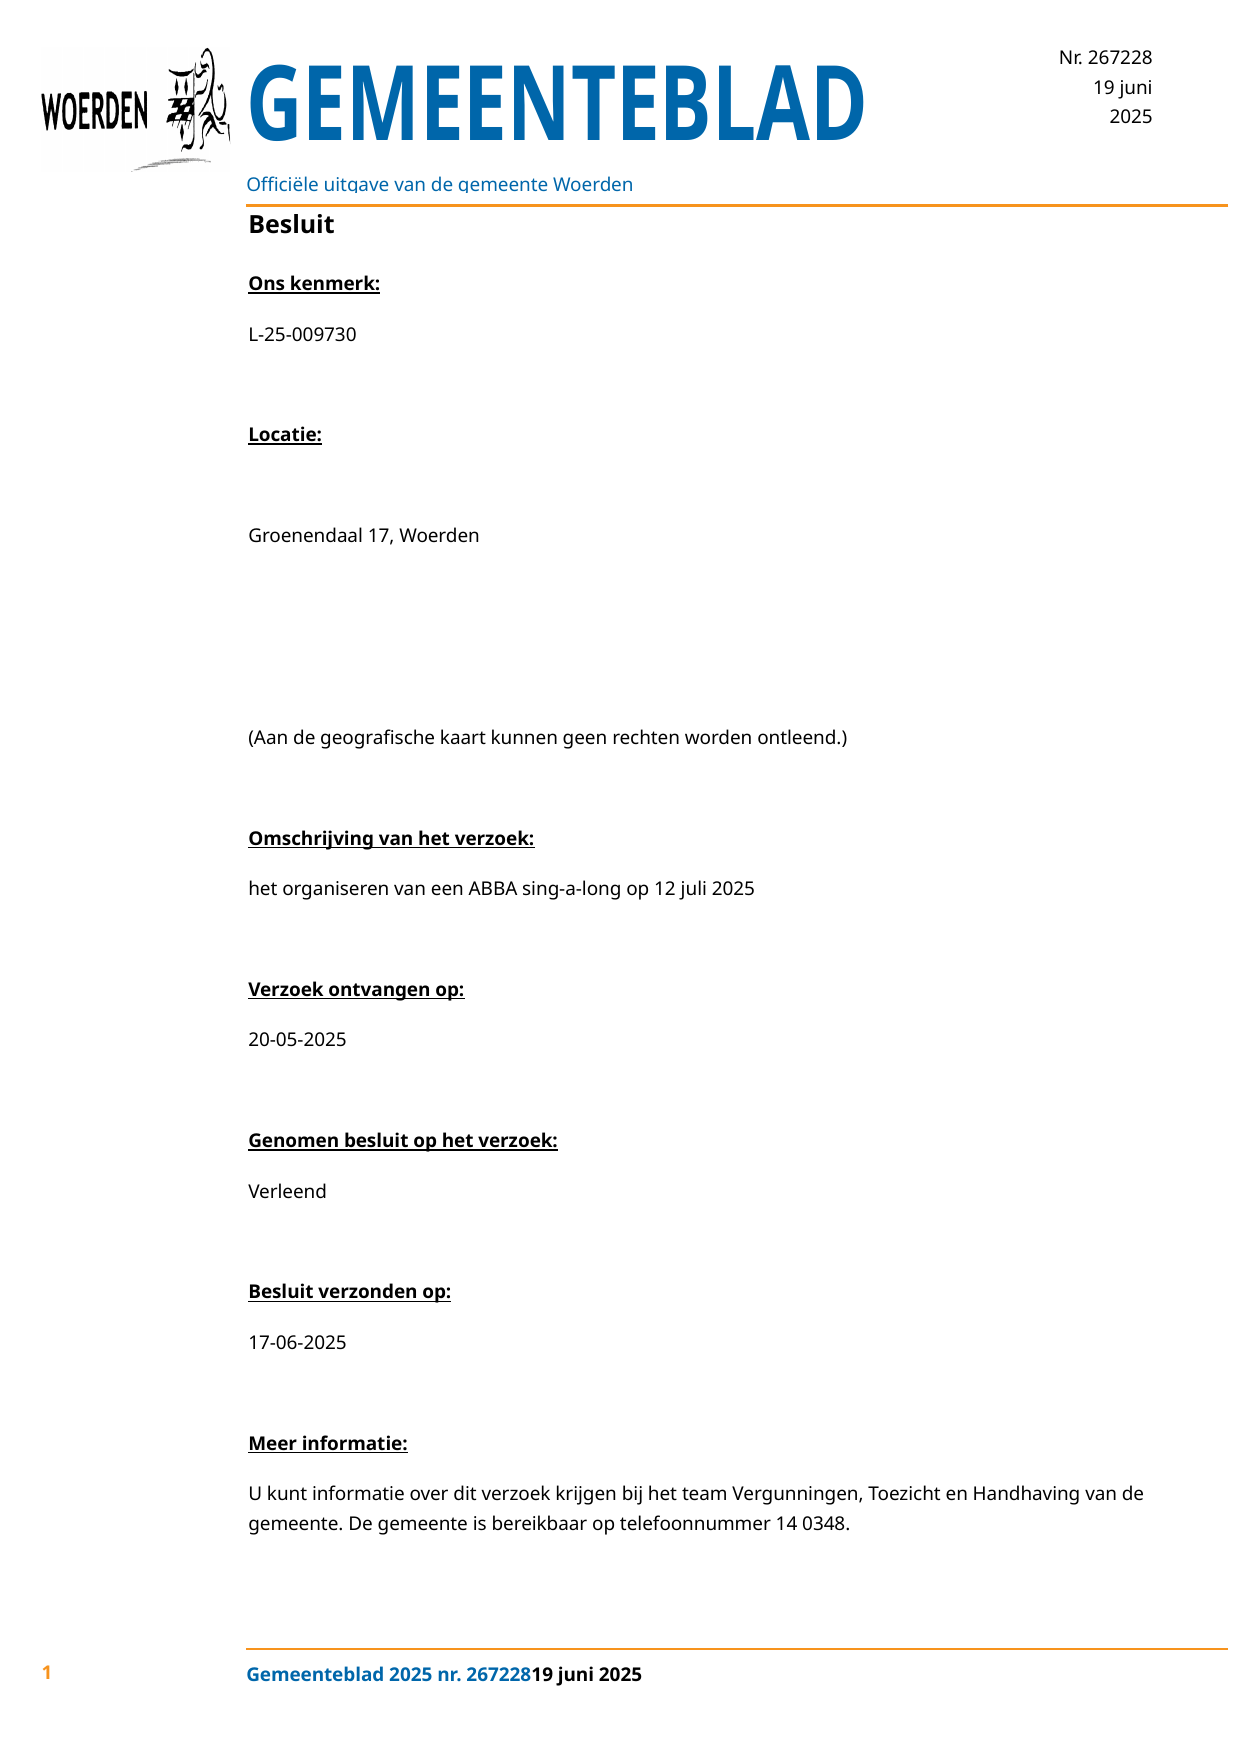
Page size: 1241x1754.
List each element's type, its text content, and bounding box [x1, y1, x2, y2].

text Omschrijving van het verzoek: [248, 825, 1152, 851]
text het organiseren van een ABBA sing-a-long op 12 juli 2025 [248, 875, 1152, 901]
text Meer informatie: [248, 1430, 1152, 1456]
text Besluit verzonden op: [248, 1279, 1152, 1304]
text Genomen besluit op het verzoek: [248, 1127, 1152, 1153]
text (Aan de geografische kaart kunnen geen rechten worden ontleend.) [248, 724, 1152, 750]
text Ons kenmerk: [248, 270, 1152, 296]
text L-25-009730 [248, 321, 1152, 346]
text 17-06-2025 [248, 1329, 1152, 1355]
text Locatie: [248, 422, 1152, 447]
picture [41, 47, 231, 172]
text 20-05-2025 [248, 1027, 1152, 1052]
text Verzoek ontvangen op: [248, 976, 1152, 1002]
text Besluit [248, 207, 1152, 241]
text Groenendaal 17, Woerden [248, 522, 1152, 548]
text U kunt informatie over dit verzoek krijgen bij het team Vergunningen, Toezicht en Handhaving van de gemeente. De gemeente is bereikbaar op telefoonnummer 14 0348. [248, 1480, 1152, 1536]
text Verleend [248, 1178, 1152, 1203]
